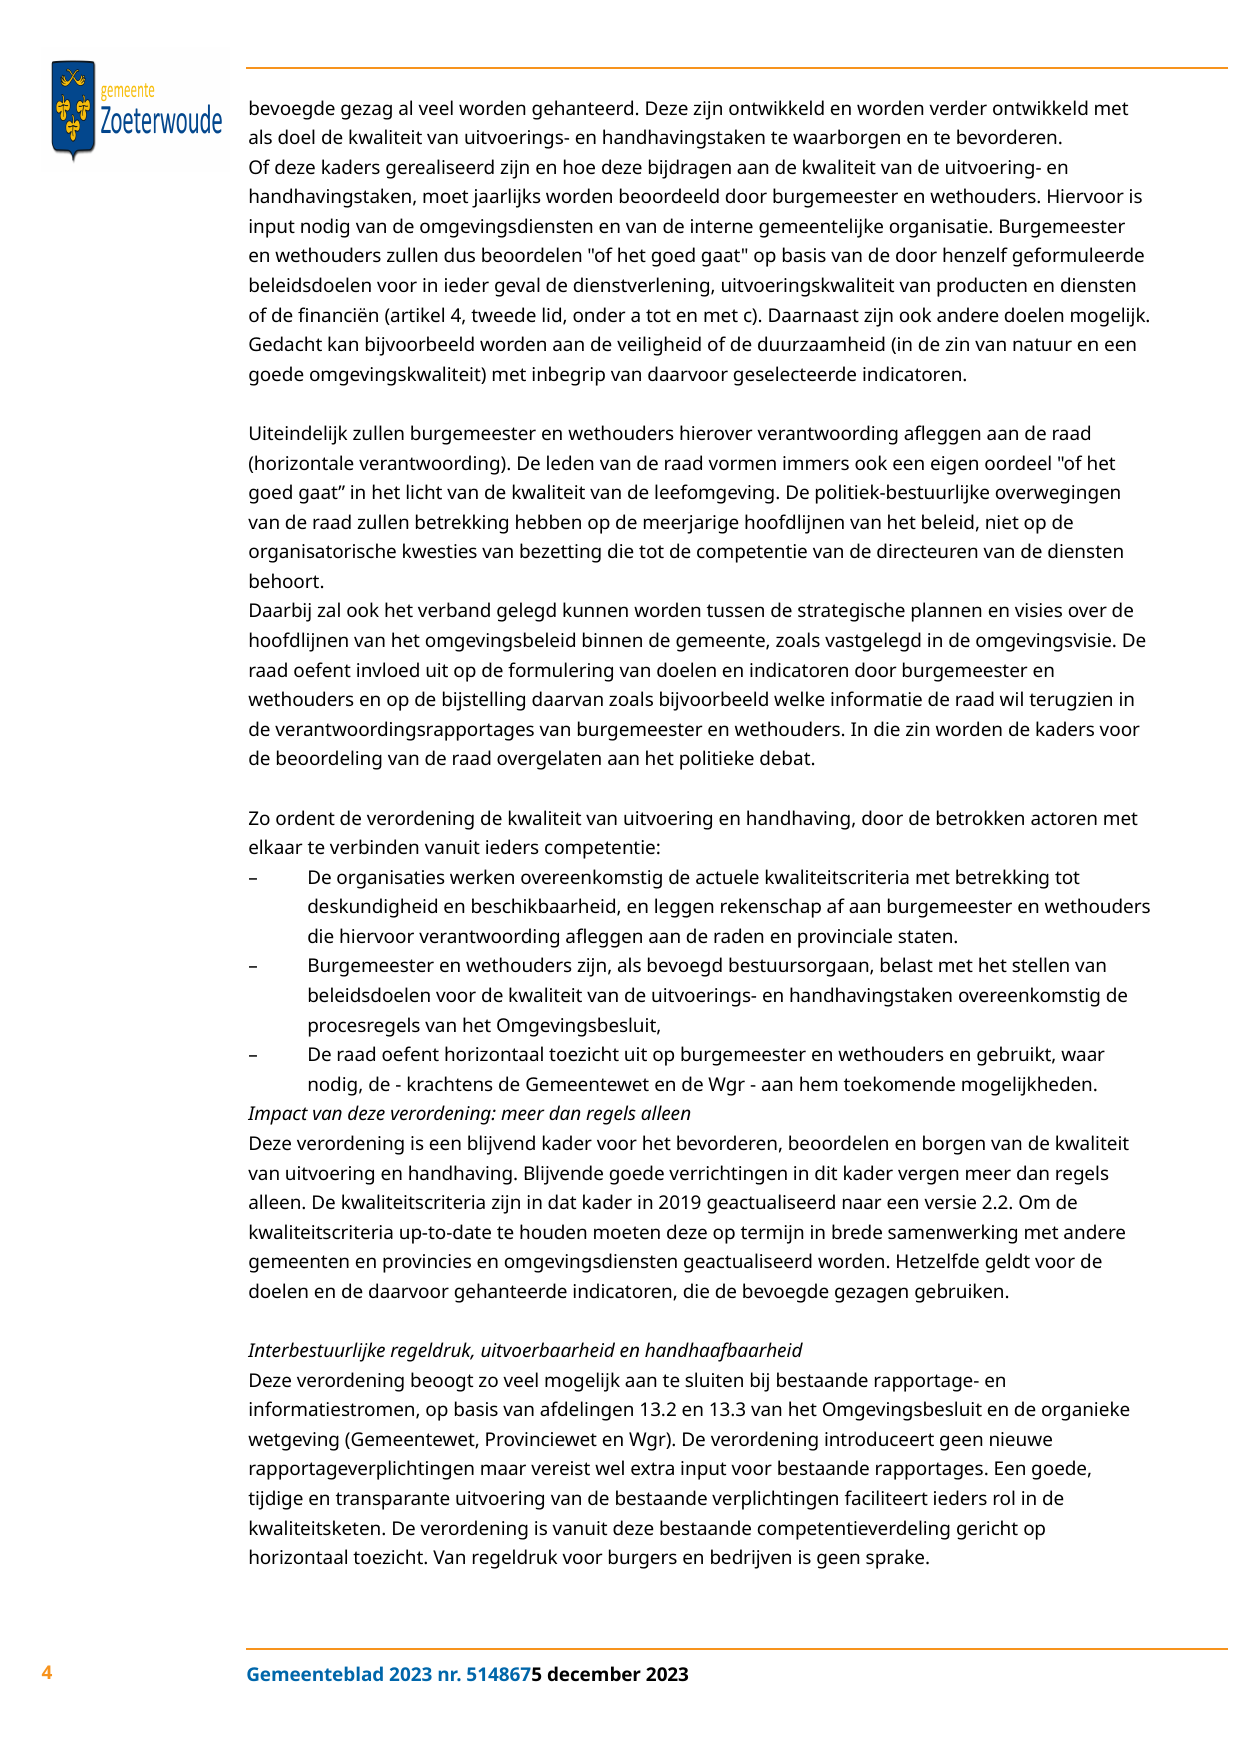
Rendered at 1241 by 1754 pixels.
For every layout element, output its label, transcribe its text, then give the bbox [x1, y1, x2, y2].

picture [41, 47, 231, 172]
text bevoegde gezag al veel worden gehanteerd. Deze zijn ontwikkeld en worden verder ontwikkeld met als doel de kwaliteit van uitvoerings- en handhavingstaken te waarborgen en te bevorderen. [248, 95, 1152, 150]
list De raad oefent horizontaal toezicht uit op burgemeester en wethouders en gebruikt, waar nodig, de - krachtens de Gemeentewet en de Wgr - aan hem toekomende mogelijkheden. [248, 1041, 1152, 1097]
list De organisaties werken overeenkomstig de actuele kwaliteitscriteria met betrekking tot deskundigheid en beschikbaarheid, en leggen rekenschap af aan burgemeester en wethouders die hiervoor verantwoording afleggen aan de raden en provinciale staten. [248, 864, 1152, 949]
text Uiteindelijk zullen burgemeester en wethouders hierover verantwoording afleggen aan de raad (horizontale verantwoording). De leden van de raad vormen immers ook een eigen oordeel "of het goed gaat” in het licht van de kwaliteit van de leefomgeving. De politiek-bestuurlijke overwegingen van de raad zullen betrekking hebben op de meerjarige hoofdlijnen van het beleid, niet op de organisatorische kwesties van bezetting die tot de competentie van de directeuren van de diensten behoort. [248, 420, 1152, 594]
text Zo ordent de verordening de kwaliteit van uitvoering en handhaving, door de betrokken actoren met elkaar te verbinden vanuit ieders competentie: [248, 805, 1152, 860]
text Deze verordening beoogt zo veel mogelijk aan te sluiten bij bestaande rapportage- en informatiestromen, op basis van afdelingen 13.2 en 13.3 van het Omgevingsbesluit en de organieke wetgeving (Gemeentewet, Provinciewet en Wgr). De verordening introduceert geen nieuwe rapportageverplichtingen maar vereist wel extra input voor bestaande rapportages. Een goede, tijdige en transparante uitvoering van de bestaande verplichtingen faciliteert ieders rol in de kwaliteitsketen. De verordening is vanuit deze bestaande competentieverdeling gericht op horizontaal toezicht. Van regeldruk voor burgers en bedrijven is geen sprake. [248, 1367, 1152, 1570]
list Burgemeester en wethouders zijn, als bevoegd bestuursorgaan, belast met het stellen van beleidsdoelen voor de kwaliteit van de uitvoerings- en handhavingstaken overeenkomstig de procesregels van het Omgevingsbesluit, [248, 953, 1152, 1038]
text Deze verordening is een blijvend kader voor het bevorderen, beoordelen en borgen van de kwaliteit van uitvoering en handhaving. Blijvende goede verrichtingen in dit kader vergen meer dan regels alleen. De kwaliteitscriteria zijn in dat kader in 2019 geactualiseerd naar een versie 2.2. Om de kwaliteitscriteria up-to-date te houden moeten deze op termijn in brede samenwerking met andere gemeenten en provincies en omgevingsdiensten geactualiseerd worden. Hetzelfde geldt voor de doelen en de daarvoor gehanteerde indicatoren, die de bevoegde gezagen gebruiken. [248, 1130, 1152, 1304]
text Daarbij zal ook het verband gelegd kunnen worden tussen de strategische plannen en visies over de hoofdlijnen van het omgevingsbeleid binnen de gemeente, zoals vastgelegd in de omgevingsvisie. De raad oefent invloed uit op de formulering van doelen en indicatoren door burgemeester en wethouders en op de bijstelling daarvan zoals bijvoorbeeld welke informatie de raad wil terugzien in de verantwoordingsrapportages van burgemeester en wethouders. In die zin worden de kaders voor de beoordeling van de raad overgelaten aan het politieke debat. [248, 598, 1152, 771]
text Impact van deze verordening: meer dan regels alleen [248, 1101, 1152, 1126]
text Of deze kaders gerealiseerd zijn en hoe deze bijdragen aan de kwaliteit van de uitvoering- en handhavingstaken, moet jaarlijks worden beoordeeld door burgemeester en wethouders. Hiervoor is input nodig van de omgevingsdiensten en van de interne gemeentelijke organisatie. Burgemeester en wethouders zullen dus beoordelen "of het goed gaat" op basis van de door henzelf geformuleerde beleidsdoelen voor in ieder geval de dienstverlening, uitvoeringskwaliteit van producten en diensten of de financiën (artikel 4, tweede lid, onder a tot en met c). Daarnaast zijn ook andere doelen mogelijk. Gedacht kan bijvoorbeeld worden aan de veiligheid of de duurzaamheid (in de zin van natuur en een goede omgevingskwaliteit) met inbegrip van daarvoor geselecteerde indicatoren. [248, 154, 1152, 387]
text Interbestuurlijke regeldruk, uitvoerbaarheid en handhaafbaarheid [248, 1337, 1152, 1363]
